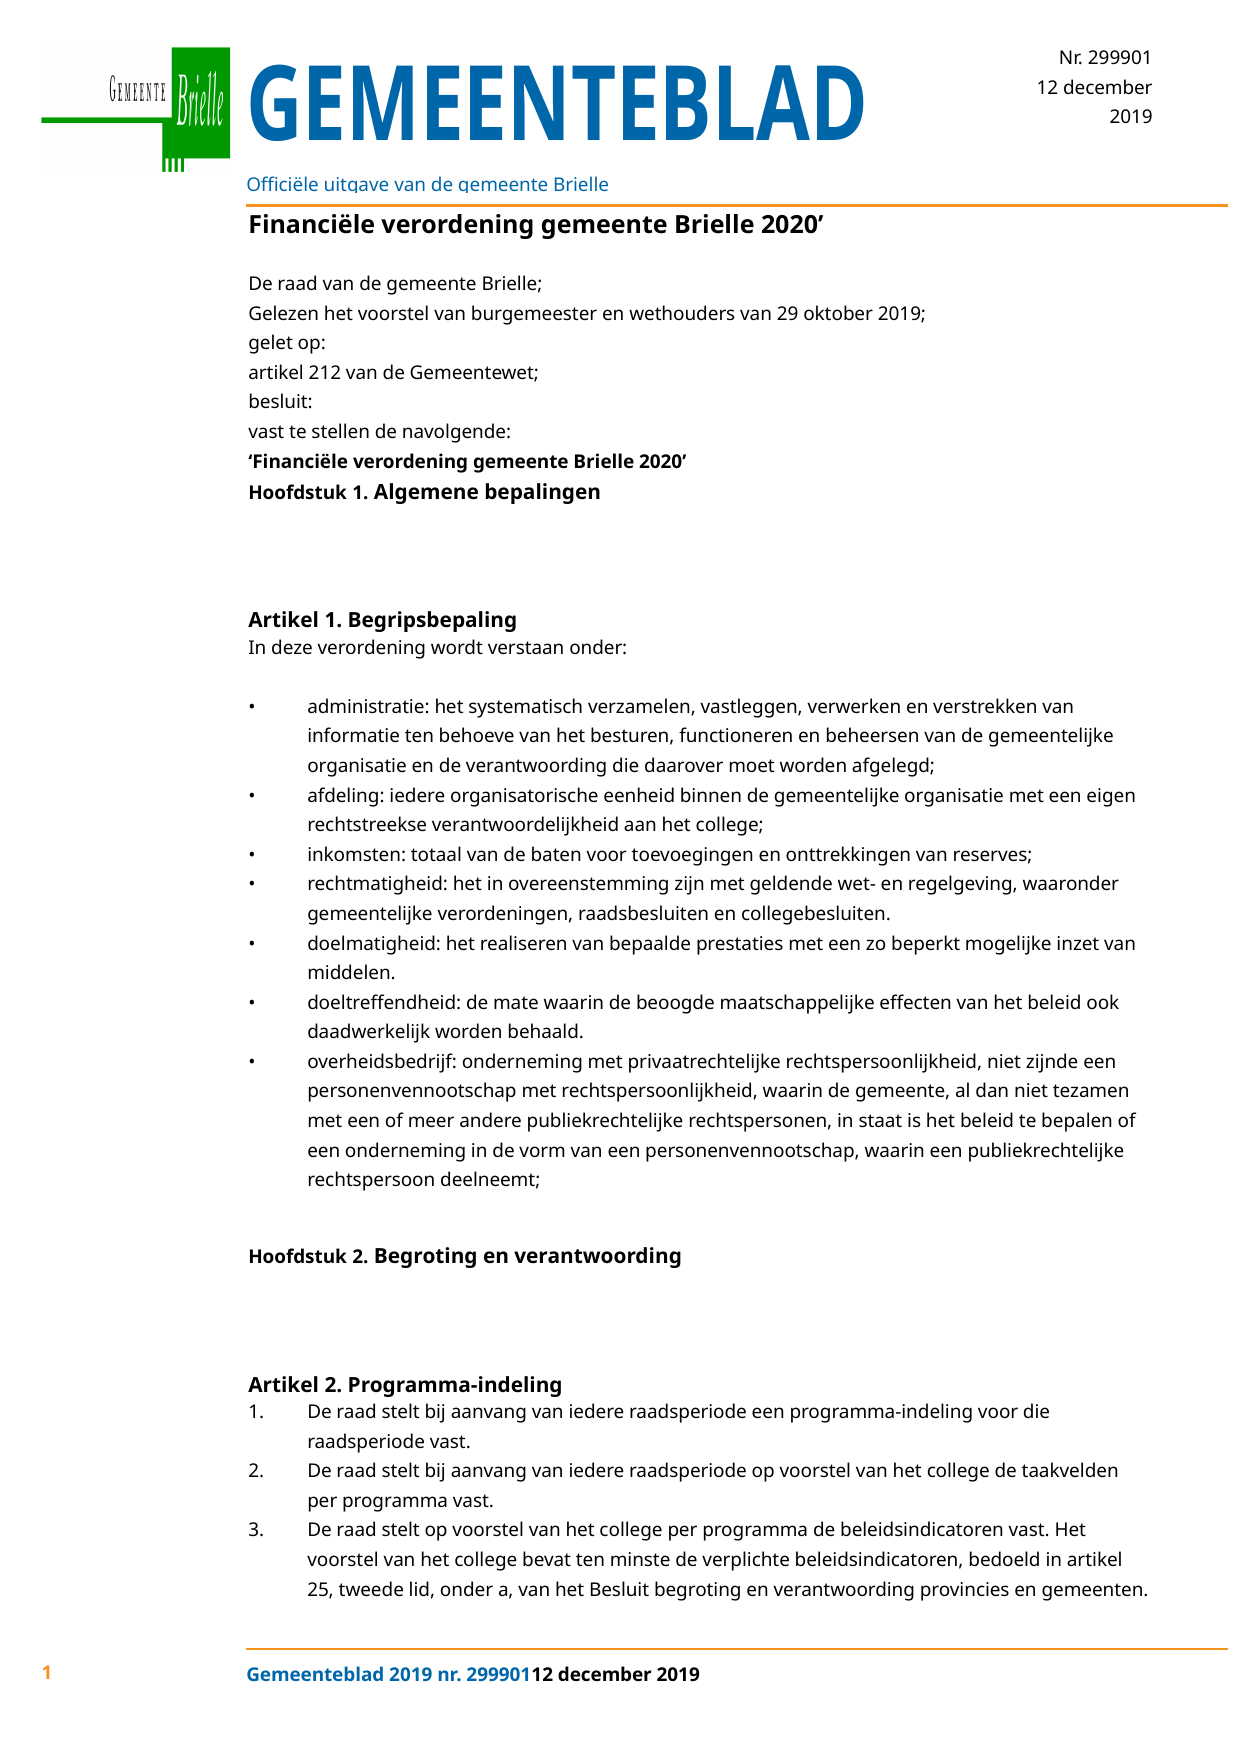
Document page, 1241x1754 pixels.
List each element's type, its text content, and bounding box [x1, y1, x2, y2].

list doelmatigheid: het realiseren van bepaalde prestaties met een zo beperkt mogelijke inzet van middelen. [248, 930, 1152, 985]
list De raad stelt bij aanvang van iedere raadsperiode een programma-indeling voor die raadsperiode vast. [248, 1398, 1152, 1453]
text artikel 212 van de Gemeentewet; [248, 359, 1152, 385]
list overheidsbedrijf: onderneming met privaatrechtelijke rechtspersoonlijkheid, niet zijnde een personenvennootschap met rechtspersoonlijkheid, waarin de gemeente, al dan niet tezamen met een of meer andere publiekrechtelijke rechtspersonen, in staat is het beleid te bepalen of een onderneming in de vorm van een personenvennootschap, waarin een publiekrechtelijke rechtspersoon deelneemt; [248, 1048, 1152, 1192]
text ‘Financiële verordening gemeente Brielle 2020’ [248, 448, 1152, 473]
text Financiële verordening gemeente Brielle 2020’ [248, 207, 1152, 241]
picture [41, 47, 231, 172]
text vast te stellen de navolgende: [248, 418, 1152, 444]
text besluit: [248, 389, 1152, 414]
list De raad stelt op voorstel van het college per programma de beleidsindicatoren vast. Het voorstel van het college bevat ten minste de verplichte beleidsindicatoren, bedoeld in artikel 25, tweede lid, onder a, van het Besluit begroting en verantwoording provincies en gemeenten. [248, 1517, 1152, 1601]
list administratie: het systematisch verzamelen, vastleggen, verwerken en verstrekken van informatie ten behoeve van het besturen, functioneren en beheersen van de gemeentelijke organisatie en de verantwoording die daarover moet worden afgelegd; [248, 693, 1152, 778]
text gelet op: [248, 329, 1152, 355]
text Hoofdstuk 2. Begroting en verantwoording [248, 1242, 1152, 1270]
text Artikel 1. Begripsbepaling [248, 606, 1152, 634]
text De raad van de gemeente Brielle; [248, 270, 1152, 296]
list rechtmatigheid: het in overeenstemming zijn met geldende wet- en regelgeving, waaronder gemeentelijke verordeningen, raadsbesluiten en collegebesluiten. [248, 871, 1152, 926]
text Artikel 2. Programma-indeling [248, 1370, 1152, 1398]
list doeltreffendheid: de mate waarin de beoogde maatschappelijke effecten van het beleid ook daadwerkelijk worden behaald. [248, 989, 1152, 1044]
text In deze verordening wordt verstaan onder: [248, 634, 1152, 660]
text Hoofdstuk 1. Algemene bepalingen [248, 477, 1152, 506]
list afdeling: iedere organisatorische eenheid binnen de gemeentelijke organisatie met een eigen rechtstreekse verantwoordelijkheid aan het college; [248, 782, 1152, 837]
list inkomsten: totaal van de baten voor toevoegingen en onttrekkingen van reserves; [248, 841, 1152, 867]
list De raad stelt bij aanvang van iedere raadsperiode op voorstel van het college de taakvelden per programma vast. [248, 1457, 1152, 1513]
text Gelezen het voorstel van burgemeester en wethouders van 29 oktober 2019; [248, 300, 1152, 326]
